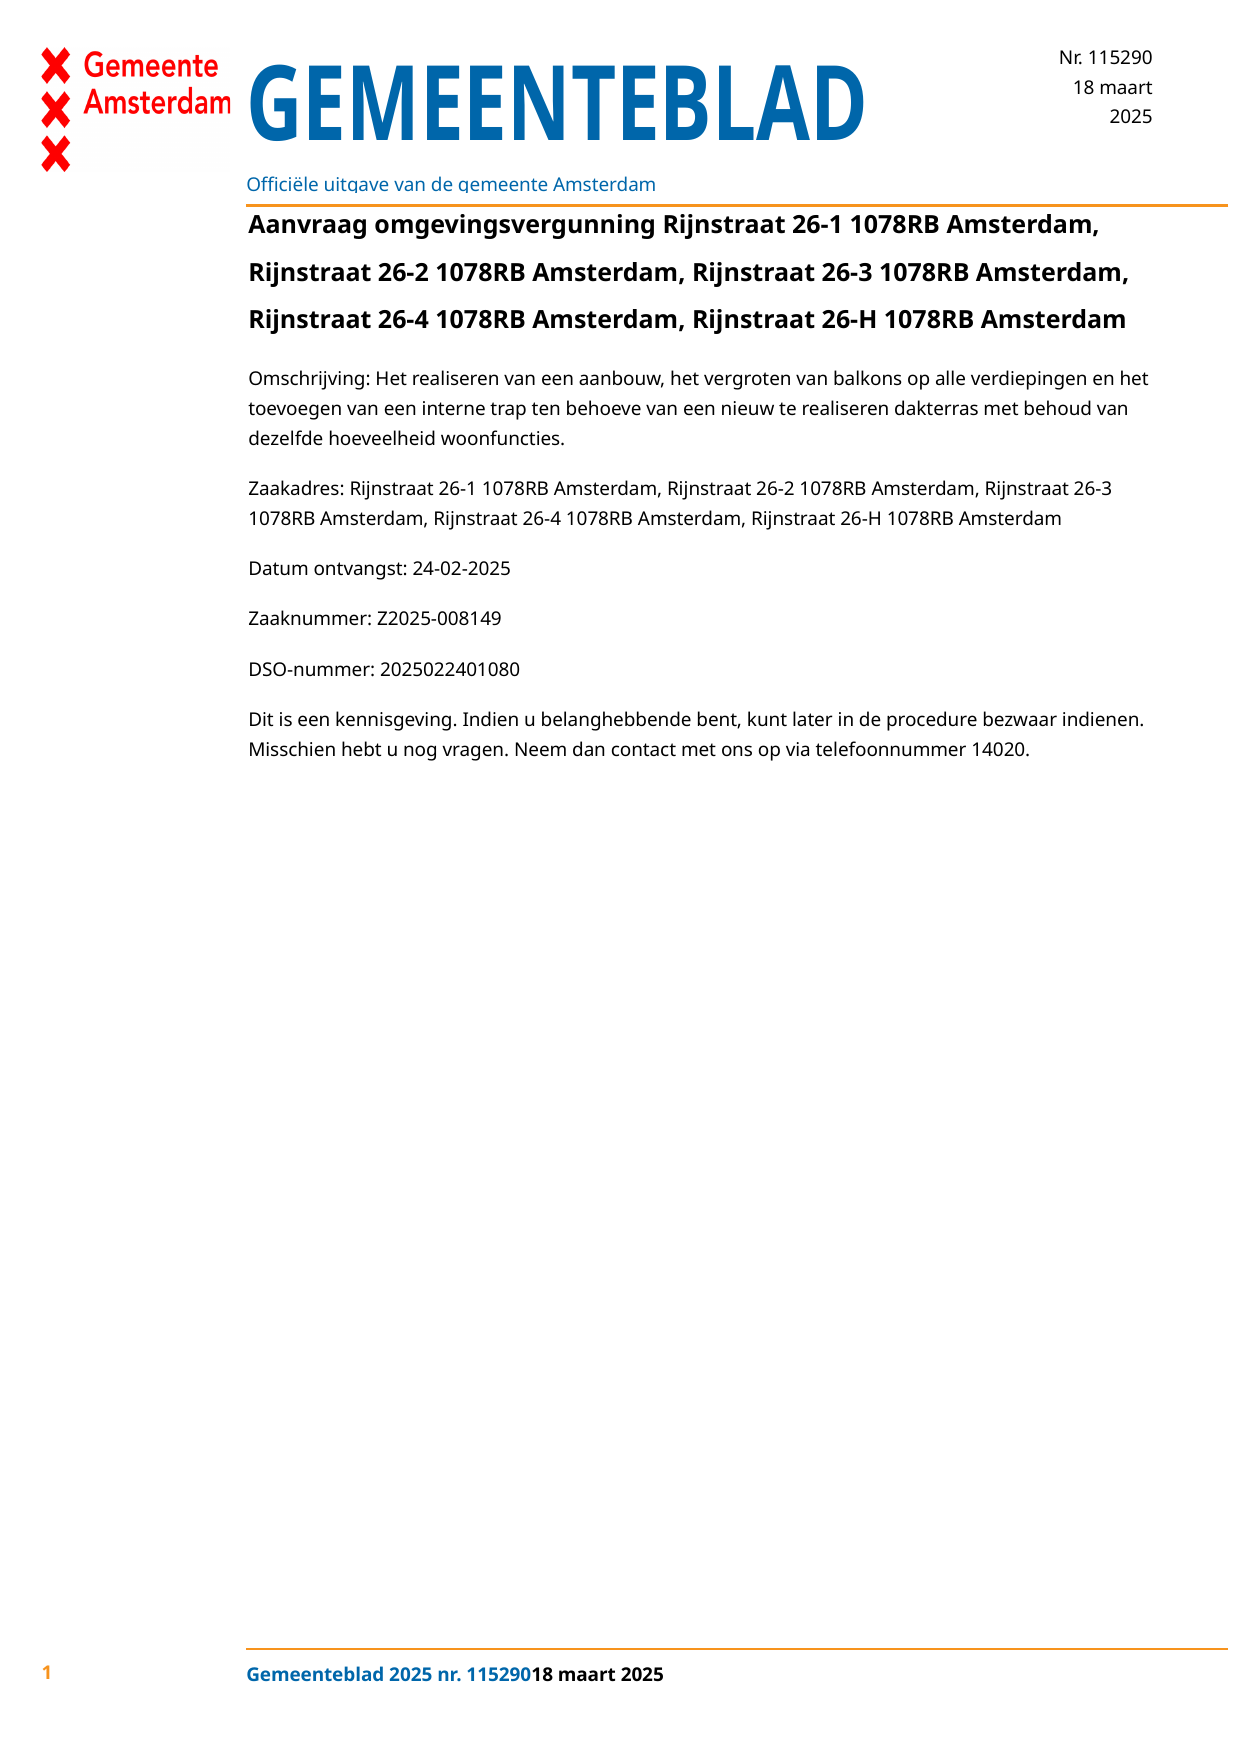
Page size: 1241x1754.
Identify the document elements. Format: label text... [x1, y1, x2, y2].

text Zaaknummer: Z2025-008149 [248, 606, 1152, 631]
text DSO-nummer: 2025022401080 [248, 656, 1152, 682]
text Omschrijving: Het realiseren van een aanbouw, het vergroten van balkons op alle verdiepingen en het toevoegen van een interne trap ten behoeve van een nieuw te realiseren dakterras met behoud van dezelfde hoeveelheid woonfuncties. [248, 366, 1152, 450]
picture [41, 47, 231, 172]
text Aanvraag omgevingsvergunning Rijnstraat 26-1 1078RB Amsterdam, Rijnstraat 26-2 1078RB Amsterdam, Rijnstraat 26-3 1078RB Amsterdam, Rijnstraat 26-4 1078RB Amsterdam, Rijnstraat 26-H 1078RB Amsterdam [248, 207, 1152, 336]
text Zaakadres: Rijnstraat 26-1 1078RB Amsterdam, Rijnstraat 26-2 1078RB Amsterdam, Rijnstraat 26-3 1078RB Amsterdam, Rijnstraat 26-4 1078RB Amsterdam, Rijnstraat 26-H 1078RB Amsterdam [248, 475, 1152, 530]
text Dit is een kennisgeving. Indien u belanghebbende bent, kunt later in de procedure bezwaar indienen. Misschien hebt u nog vragen. Neem dan contact met ons op via telefoonnummer 14020. [248, 706, 1152, 762]
text Datum ontvangst: 24-02-2025 [248, 555, 1152, 581]
